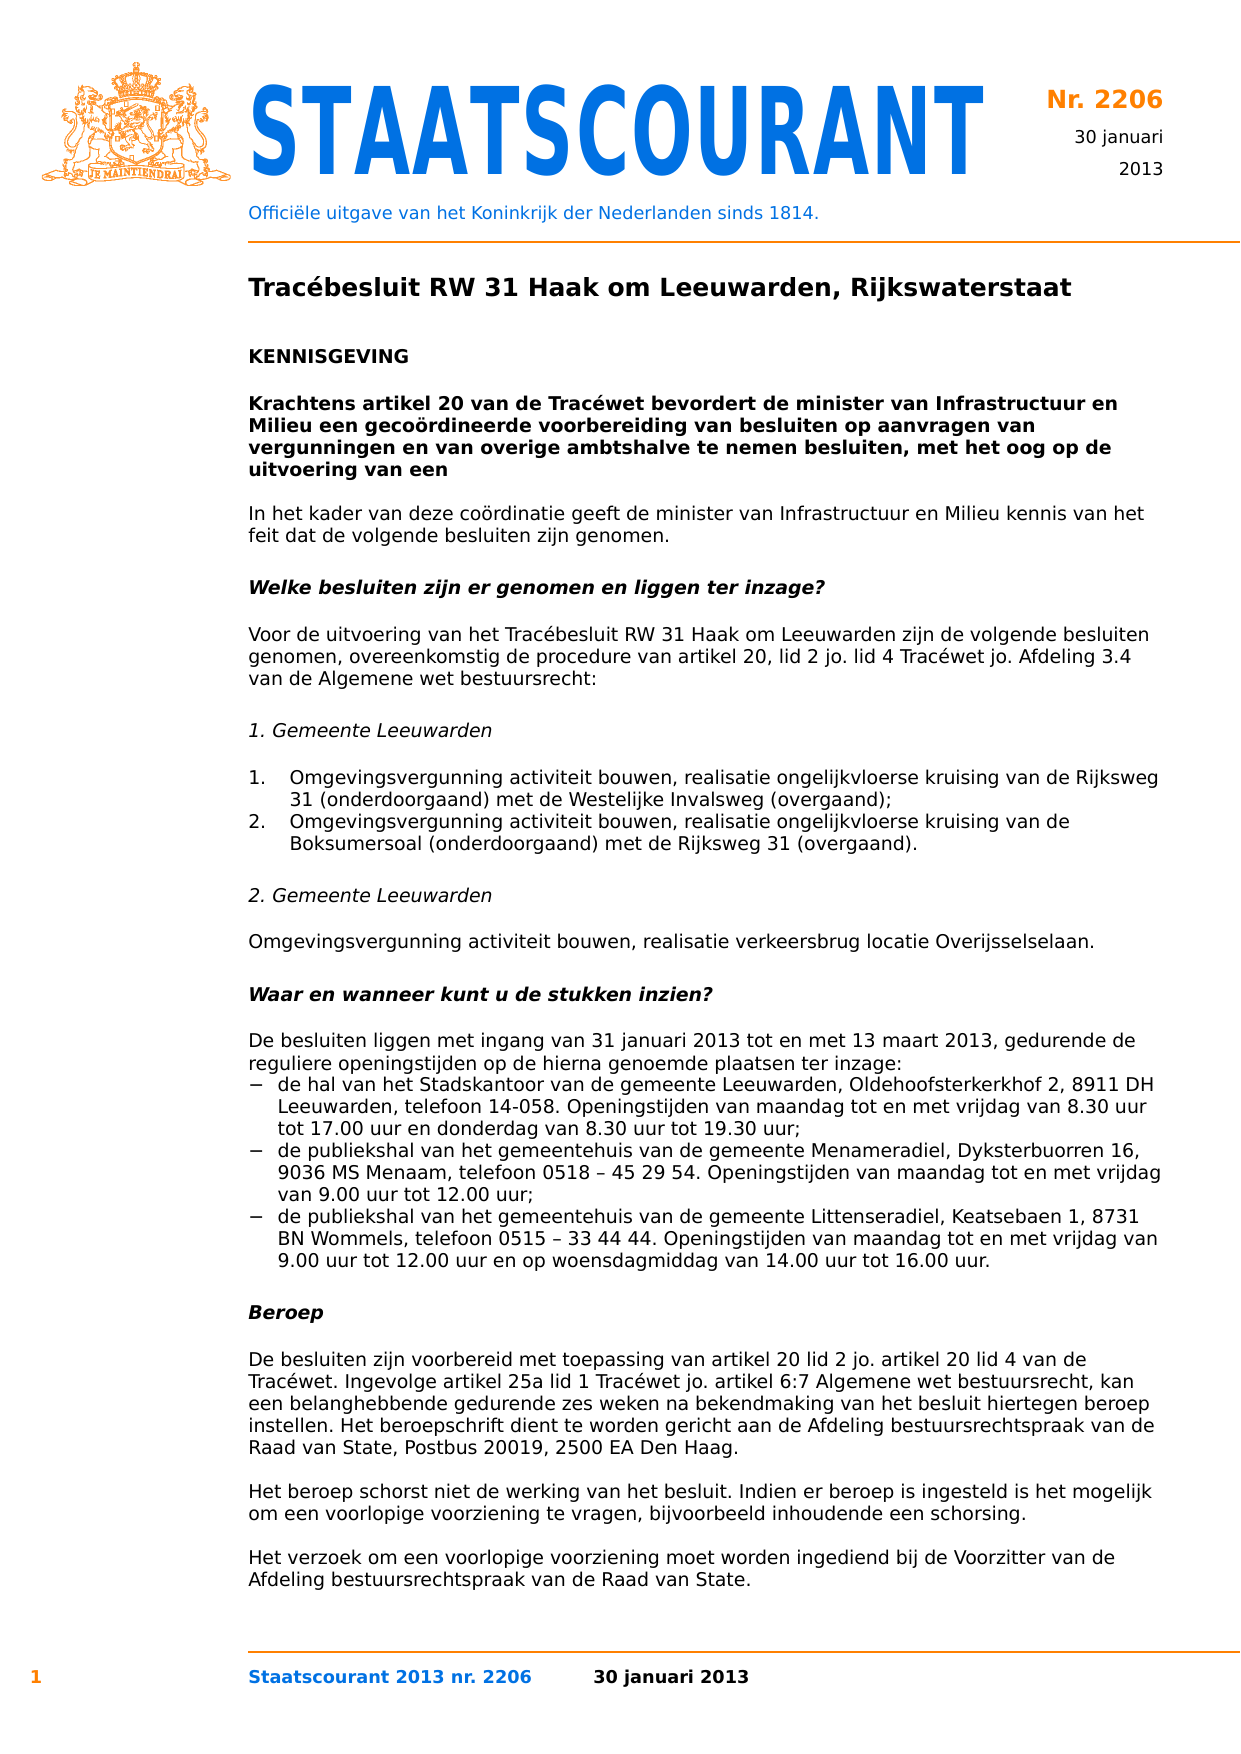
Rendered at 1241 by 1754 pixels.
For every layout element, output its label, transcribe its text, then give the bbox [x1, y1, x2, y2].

subtitle 2. Gemeente Leeuwarden [248, 884, 1163, 906]
text In het kader van deze coördinatie geeft de minister van Infrastructuur en Milieu kennis van het feit dat de volgende besluiten zijn genomen. [248, 503, 1163, 547]
text De besluiten liggen met ingang van 31 januari 2013 tot en met 13 maart 2013, gedurende de reguliere openingstijden op de hierna genoemde plaatsen ter inzage: [248, 1030, 1163, 1074]
table_cell Officiële uitgave van het Koninkrijk der Nederlanden sinds 1814. [248, 203, 1240, 241]
text Omgevingsvergunning activiteit bouwen, realisatie verkeersbrug locatie Overijsselselaan. [248, 931, 1163, 953]
subtitle KENNISGEVING [248, 346, 1163, 368]
text − de hal van het Stadskantoor van de gemeente Leeuwarden, Oldehoofsterkerkhof 2, 8911 DH Leeuwarden, telefoon 14-058. Openingstijden van maandag tot en met vrijdag van 8.30 uur tot 17.00 uur en donderdag van 8.30 uur tot 19.30 uur; [248, 1074, 1163, 1140]
text Krachtens artikel 20 van de Tracéwet bevordert de minister van Infrastructuur en Milieu een gecoördineerde voorbereiding van besluiten op aanvragen van vergunningen en van overige ambtshalve te nemen besluiten, met het oog op de uitvoering van een [248, 393, 1163, 481]
subtitle Waar en wanneer kunt u de stukken inzien? [248, 983, 1163, 1005]
table_cell 30 januari [998, 121, 1240, 153]
text − de publiekshal van het gemeentehuis van de gemeente Menameradiel, Dyksterbuorren 16, 9036 MS Menaam, telefoon 0518 – 45 29 54. Openingstijden van maandag tot en met vrijdag van 9.00 uur tot 12.00 uur; [248, 1140, 1163, 1206]
text 1. Omgevingsvergunning activiteit bouwen, realisatie ongelijkvloerse kruising van de Rijksweg 31 (onderdoorgaand) met de Westelijke Invalsweg (overgaand); [248, 767, 1163, 811]
subtitle 1. Gemeente Leeuwarden [248, 719, 1163, 742]
table_cell 2013 [998, 153, 1240, 203]
text Het verzoek om een voorlopige voorziening moet worden ingediend bij de Voorzitter van de Afdeling bestuursrechtspraak van de Raad van State. [248, 1547, 1163, 1591]
subtitle Welke besluiten zijn er genomen en liggen ter inzage? [248, 577, 1163, 599]
text De besluiten zijn voorbereid met toepassing van artikel 20 lid 2 jo. artikel 20 lid 4 van de Tracéwet. Ingevolge artikel 25a lid 1 Tracéwet jo. artikel 6:7 Algemene wet bestuursrecht, kan een belanghebbende gedurende zes weken na bekendmaking van het besluit hiertegen beroep instellen. Het beroepschrift dient te worden gericht aan de Afdeling bestuursrechtspraak van de Raad van State, Postbus 20019, 2500 EA Den Haag. [248, 1349, 1163, 1459]
text − de publiekshal van het gemeentehuis van de gemeente Littenseradiel, Keatsebaen 1, 8731 BN Wommels, telefoon 0515 – 33 44 44. Openingstijden van maandag tot en met vrijdag van 9.00 uur tot 12.00 uur en op woensdagmiddag van 14.00 uur tot 16.00 uur. [248, 1206, 1163, 1272]
picture [41, 62, 231, 186]
text Voor de uitvoering van het Tracébesluit RW 31 Haak om Leeuwarden zijn de volgende besluiten genomen, overeenkomstig de procedure van artikel 20, lid 2 jo. lid 4 Tracéwet jo. Afdeling 3.4 van de Algemene wet bestuursrecht: [248, 624, 1163, 689]
table_header Nr. 2206 [998, 62, 1240, 121]
subtitle Tracébesluit RW 31 Haak om Leeuwarden, Rijkswaterstaat [248, 273, 1163, 302]
subtitle Beroep [248, 1302, 1163, 1324]
text 2. Omgevingsvergunning activiteit bouwen, realisatie ongelijkvloerse kruising van de Boksumersoal (onderdoorgaand) met de Rijksweg 31 (overgaand). [248, 811, 1163, 854]
table_header STAATSCOURANT [248, 62, 998, 203]
text Het beroep schorst niet de werking van het besluit. Indien er beroep is ingesteld is het mogelijk om een voorlopige voorziening te vragen, bijvoorbeeld inhoudende een schorsing. [248, 1481, 1163, 1525]
table_header [25, 62, 248, 241]
